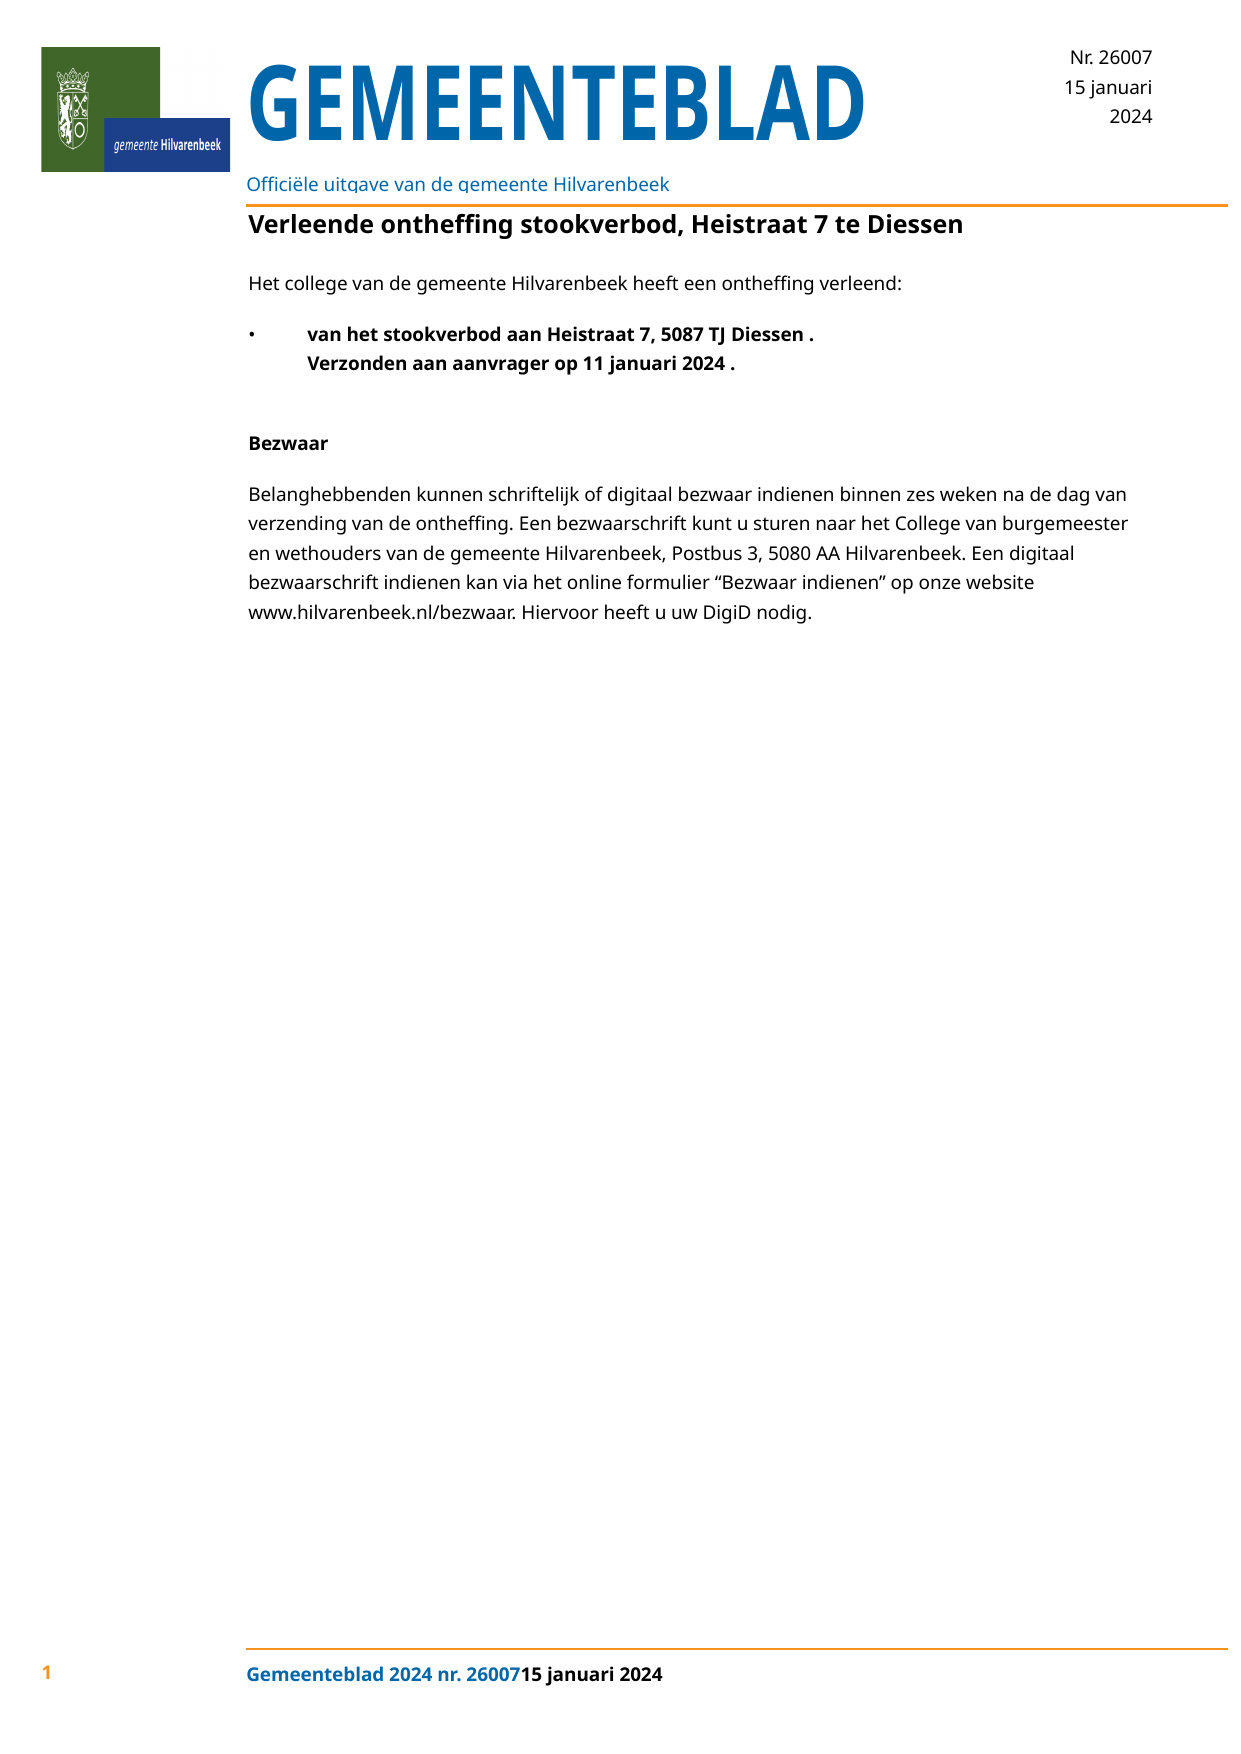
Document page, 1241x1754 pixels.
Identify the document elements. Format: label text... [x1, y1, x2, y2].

picture [41, 47, 231, 172]
text Het college van de gemeente Hilvarenbeek heeft een ontheffing verleend: [248, 270, 1152, 296]
text Bezwaar [248, 430, 1152, 456]
list Verzonden aan aanvrager op 11 januari 2024 . [248, 350, 1152, 376]
text Verleende ontheffing stookverbod, Heistraat 7 te Diessen [248, 207, 1152, 241]
list van het stookverbod aan Heistraat 7, 5087 TJ Diessen . [248, 321, 1152, 346]
text Belanghebbenden kunnen schriftelijk of digitaal bezwaar indienen binnen zes weken na de dag van verzending van de ontheffing. Een bezwaarschrift kunt u sturen naar het College van burgemeester en wethouders van de gemeente Hilvarenbeek, Postbus 3, 5080 AA Hilvarenbeek. Een digitaal bezwaarschrift indienen kan via het online formulier “Bezwaar indienen” op onze website www.hilvarenbeek.nl/bezwaar. Hiervoor heeft u uw DigiD nodig. [248, 481, 1152, 625]
